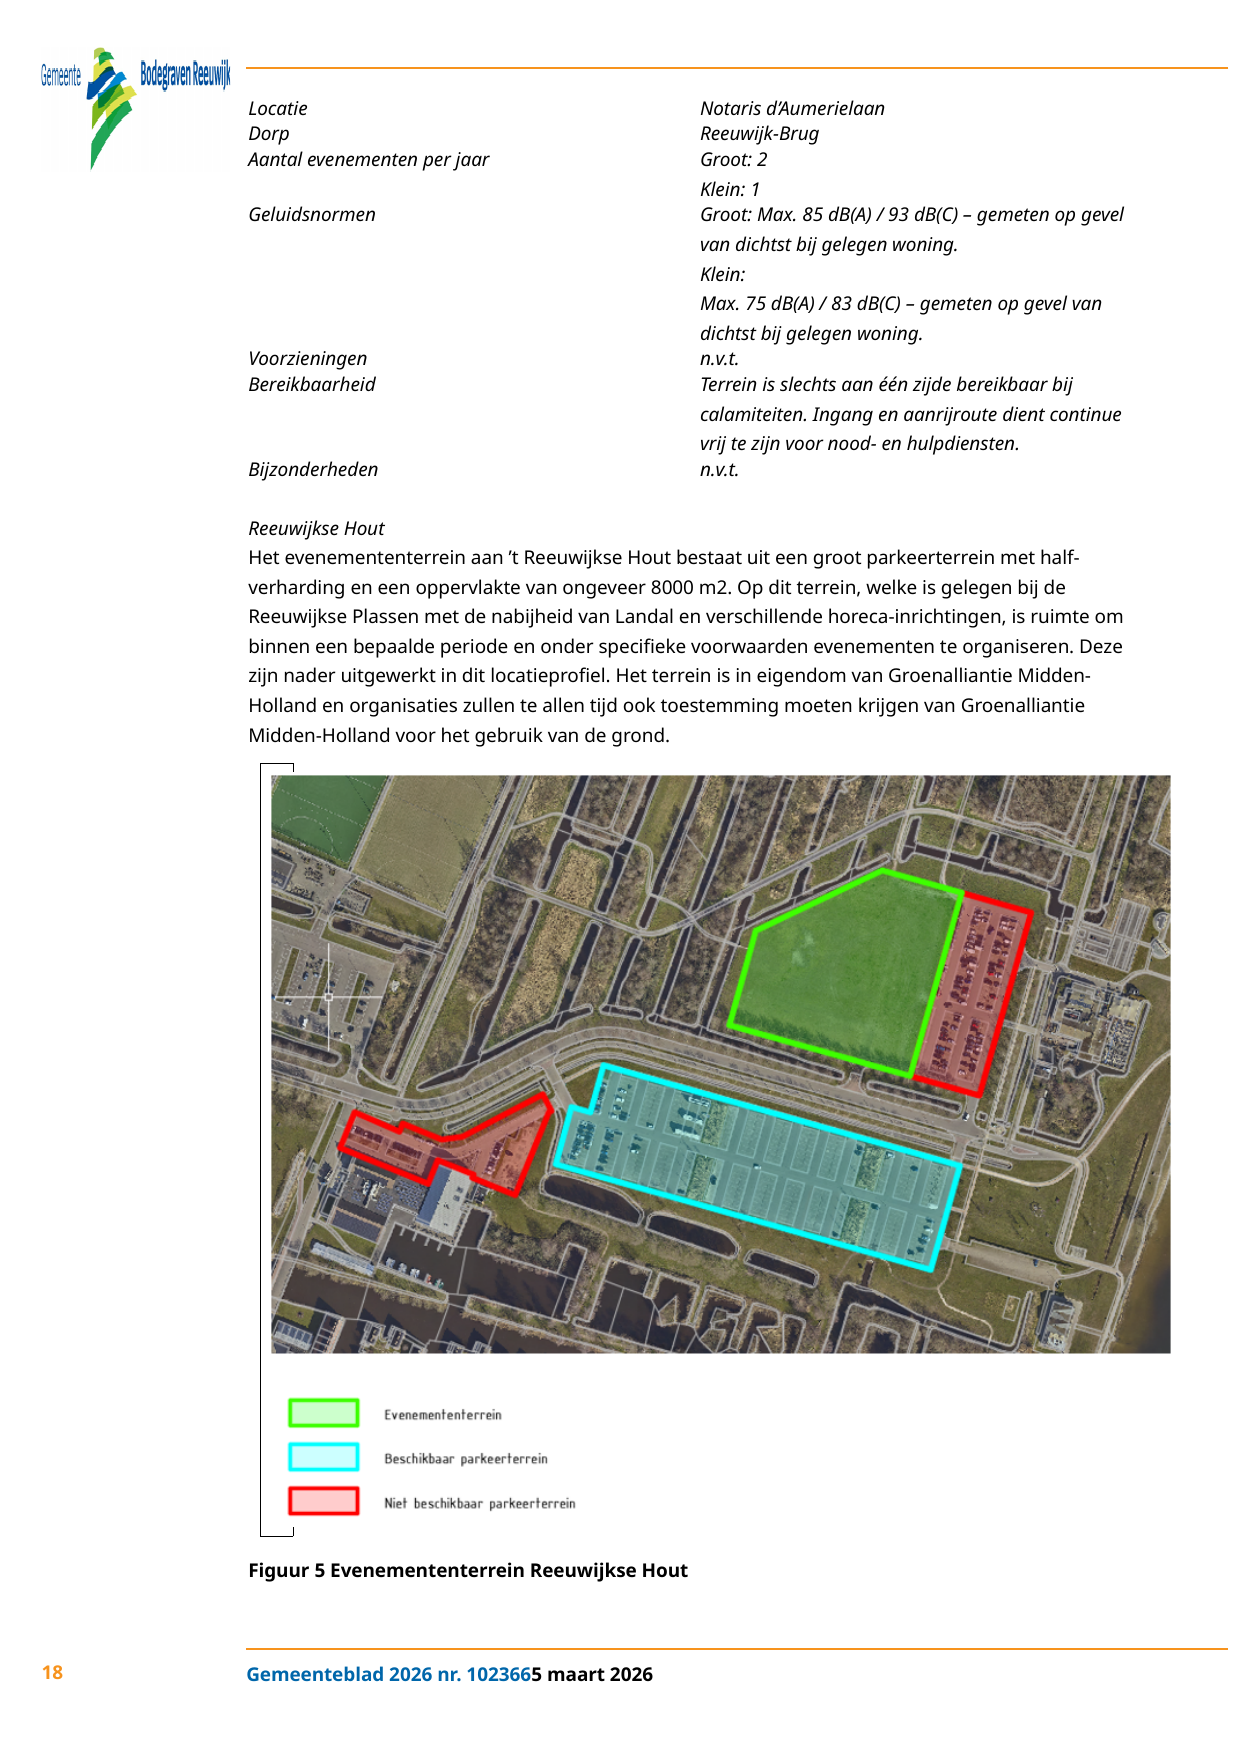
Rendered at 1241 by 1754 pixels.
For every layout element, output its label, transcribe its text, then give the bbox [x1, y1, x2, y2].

table_cell Dorp [248, 121, 700, 146]
table_cell Bereikbaarheid [248, 371, 700, 456]
table_cell Groot: 2 Klein: 1 [700, 146, 1152, 202]
picture [41, 47, 231, 172]
table_cell Terrein is slechts aan één zijde bereikbaar bij calamiteiten. Ingang en aanrijroute dient continue vrij te zijn voor nood- en hulpdiensten. [700, 371, 1152, 456]
table_cell Aantal evenementen per jaar [248, 146, 700, 202]
text Reeuwijkse Hout [248, 515, 1152, 541]
table_cell n.v.t. [700, 456, 1152, 482]
table_cell Voorzieningen [248, 346, 700, 371]
table_header Locatie [248, 95, 700, 121]
table_header Notaris d’Aumerielaan [700, 95, 1152, 121]
text Figuur 5 Evenemententerrein Reeuwijkse Hout [248, 1557, 1152, 1583]
table_cell n.v.t. [700, 346, 1152, 371]
picture [268, 772, 1173, 1527]
table_cell Bijzonderheden [248, 456, 700, 482]
text Het evenemententerrein aan ’t Reeuwijkse Hout bestaat uit een groot parkeerterrein met half-verharding en een oppervlakte van ongeveer 8000 m2. Op dit terrein, welke is gelegen bij de Reeuwijkse Plassen met de nabijheid van Landal en verschillende horeca-inrichtingen, is ruimte om binnen een bepaalde periode en onder specifieke voorwaarden evenementen te organiseren. Deze zijn nader uitgewerkt in dit locatieprofiel. Het terrein is in eigendom van Groenalliantie Midden-Holland en organisaties zullen te allen tijd ook toestemming moeten krijgen van Groenalliantie Midden-Holland voor het gebruik van de grond. [248, 544, 1152, 748]
table_cell Groot: Max. 85 dB(A) / 93 dB(C) – gemeten op gevel van dichtst bij gelegen woning. Klein: Max. 75 dB(A) / 83 dB(C) – gemeten op gevel van dichtst bij gelegen woning. [700, 202, 1152, 346]
table_cell Reeuwijk-Brug [700, 121, 1152, 146]
table_cell Geluidsnormen [248, 202, 700, 346]
